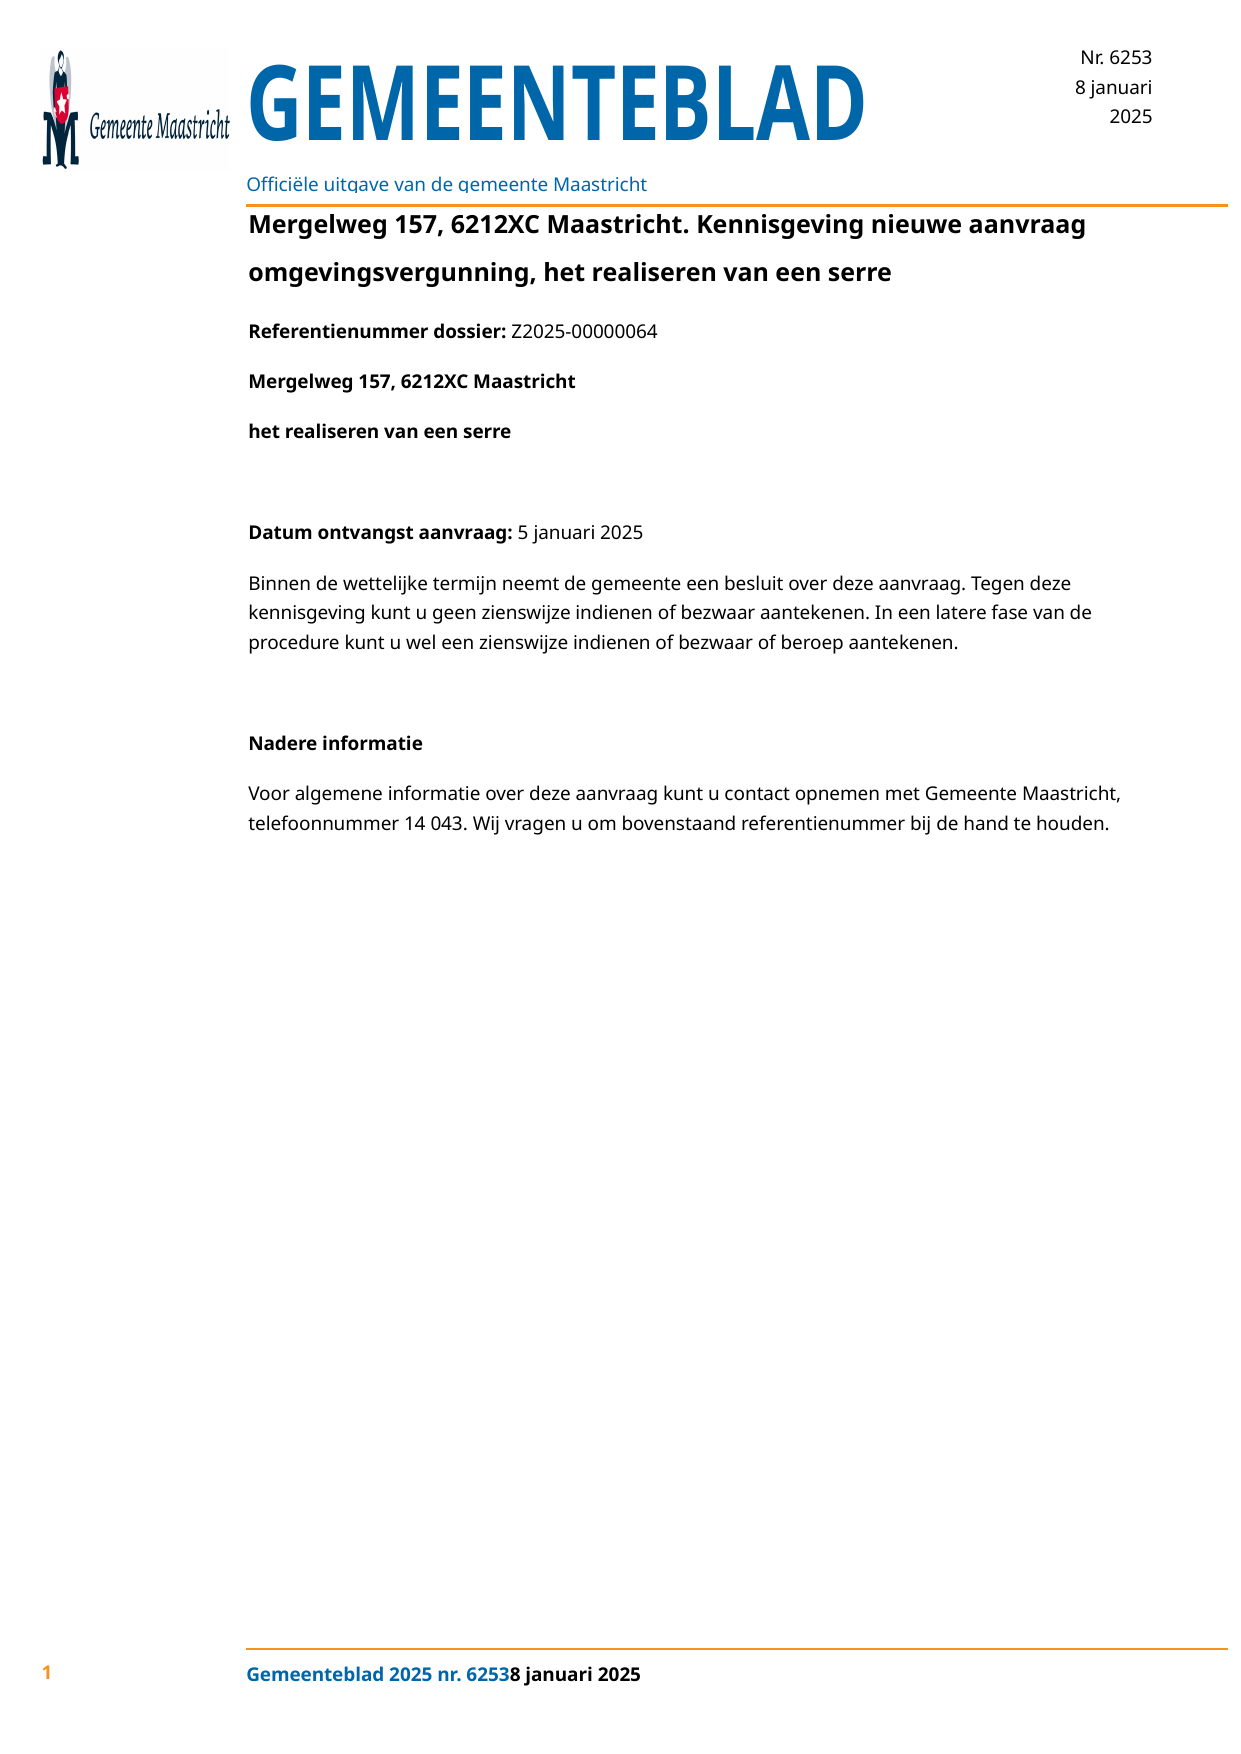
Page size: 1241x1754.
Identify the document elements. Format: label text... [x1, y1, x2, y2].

text Mergelweg 157, 6212XC Maastricht. Kennisgeving nieuwe aanvraag omgevingsvergunning, het realiseren van een serre [248, 207, 1152, 288]
text het realiseren van een serre [248, 419, 1152, 444]
text Binnen de wettelijke termijn neemt de gemeente een besluit over deze aanvraag. Tegen deze kennisgeving kunt u geen zienswijze indienen of bezwaar aantekenen. In een latere fase van de procedure kunt u wel een zienswijze indienen of bezwaar of beroep aantekenen. [248, 570, 1152, 655]
text Datum ontvangst aanvraag: 5 januari 2025 [248, 519, 1152, 545]
picture [41, 47, 231, 172]
text Nadere informatie [248, 730, 1152, 756]
text Voor algemene informatie over deze aanvraag kunt u contact opnemen met Gemeente Maastricht, telefoonnummer 14 043. Wij vragen u om bovenstaand referentienummer bij de hand te houden. [248, 780, 1152, 836]
text Mergelweg 157, 6212XC Maastricht [248, 368, 1152, 394]
text Referentienummer dossier: Z2025-00000064 [248, 318, 1152, 344]
